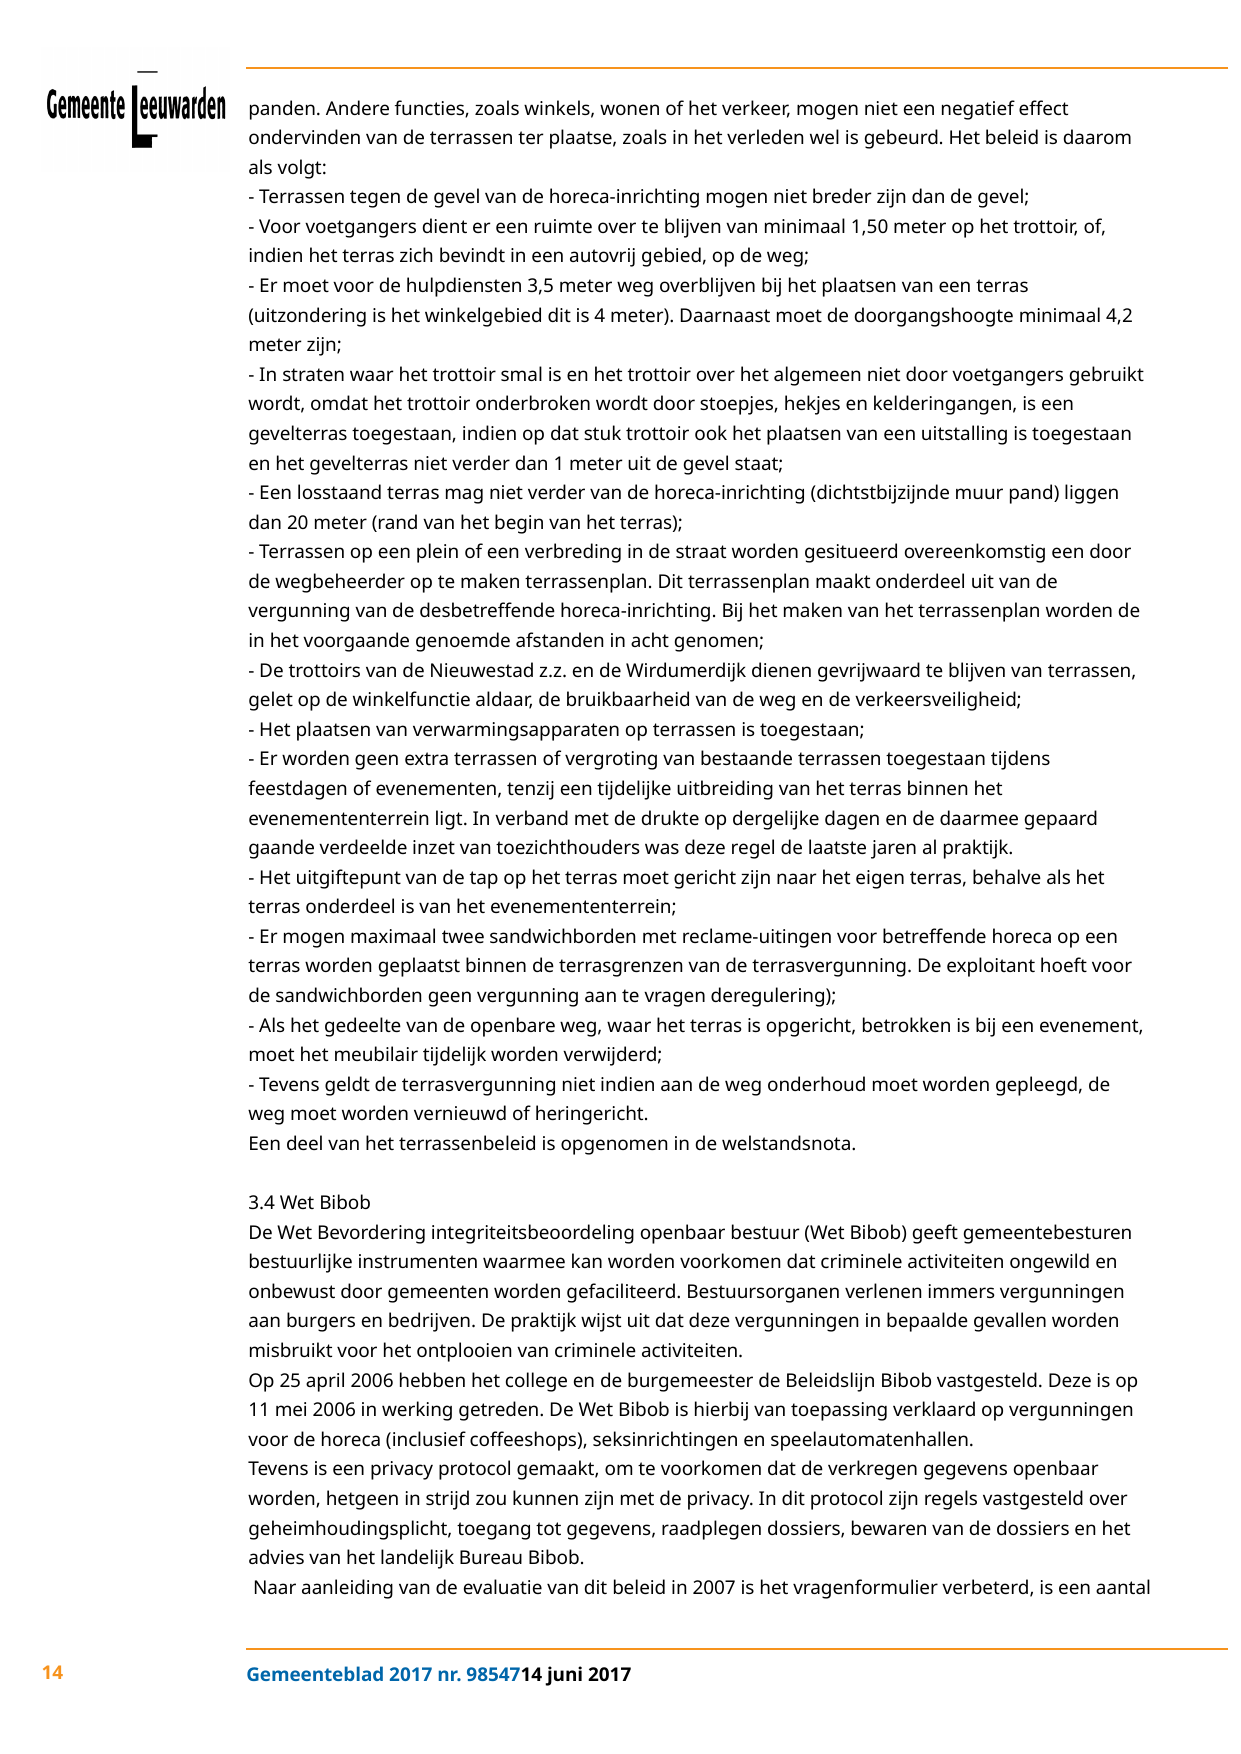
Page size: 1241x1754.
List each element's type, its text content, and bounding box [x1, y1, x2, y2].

picture [41, 47, 231, 172]
text - Tevens geldt de terrasvergunning niet indien aan de weg onderhoud moet worden gepleegd, de weg moet worden vernieuwd of heringericht. [248, 1071, 1152, 1126]
text 3.4 Wet Bibob [248, 1189, 1152, 1215]
text - Als het gedeelte van de openbare weg, waar het terras is opgericht, betrokken is bij een evenement, moet het meubilair tijdelijk worden verwijderd; [248, 1012, 1152, 1067]
text Op 25 april 2006 hebben het college en de burgemeester de Beleidslijn Bibob vastgesteld. Deze is op 11 mei 2006 in werking getreden. De Wet Bibob is hierbij van toepassing verklaard op vergunningen voor de horeca (inclusief coffeeshops), seksinrichtingen en speelautomatenhallen. [248, 1367, 1152, 1452]
text - In straten waar het trottoir smal is en het trottoir over het algemeen niet door voetgangers gebruikt wordt, omdat het trottoir onderbroken wordt door stoepjes, hekjes en kelderingangen, is een gevelterras toegestaan, indien op dat stuk trottoir ook het plaatsen van een uitstalling is toegestaan en het gevelterras niet verder dan 1 meter uit de gevel staat; [248, 361, 1152, 476]
text - Voor voetgangers dient er een ruimte over te blijven van minimaal 1,50 meter op het trottoir, of, indien het terras zich bevindt in een autovrij gebied, op de weg; [248, 213, 1152, 268]
text De Wet Bevordering integriteitsbeoordeling openbaar bestuur (Wet Bibob) geeft gemeentebesturen bestuurlijke instrumenten waarmee kan worden voorkomen dat criminele activiteiten ongewild en onbewust door gemeenten worden gefaciliteerd. Bestuursorganen verlenen immers vergunningen aan burgers en bedrijven. De praktijk wijst uit dat deze vergunningen in bepaalde gevallen worden misbruikt voor het ontplooien van criminele activiteiten. [248, 1219, 1152, 1363]
text - Er worden geen extra terrassen of vergroting van bestaande terrassen toegestaan tijdens feestdagen of evenementen, tenzij een tijdelijke uitbreiding van het terras binnen het evenemententerrein ligt. In verband met de drukte op dergelijke dagen en de daarmee gepaard gaande verdeelde inzet van toezichthouders was deze regel de laatste jaren al praktijk. [248, 746, 1152, 860]
text Naar aanleiding van de evaluatie van dit beleid in 2007 is het vragenformulier verbeterd, is een aantal [248, 1574, 1152, 1600]
text - Een losstaand terras mag niet verder van de horeca-inrichting (dichtstbijzijnde muur pand) liggen dan 20 meter (rand van het begin van het terras); [248, 479, 1152, 535]
text - Er mogen maximaal twee sandwichborden met reclame-uitingen voor betreffende horeca op een terras worden geplaatst binnen de terrasgrenzen van de terrasvergunning. De exploitant hoeft voor de sandwichborden geen vergunning aan te vragen deregulering); [248, 923, 1152, 1008]
text panden. Andere functies, zoals winkels, wonen of het verkeer, mogen niet een negatief effect ondervinden van de terrassen ter plaatse, zoals in het verleden wel is gebeurd. Het beleid is daarom als volgt: [248, 95, 1152, 180]
text Tevens is een privacy protocol gemaakt, om te voorkomen dat de verkregen gegevens openbaar worden, hetgeen in strijd zou kunnen zijn met de privacy. In dit protocol zijn regels vastgesteld over geheimhoudingsplicht, toegang tot gegevens, raadplegen dossiers, bewaren van de dossiers en het advies van het landelijk Bureau Bibob. [248, 1456, 1152, 1570]
text - Het plaatsen van verwarmingsapparaten op terrassen is toegestaan; [248, 716, 1152, 742]
text - Terrassen tegen de gevel van de horeca-inrichting mogen niet breder zijn dan de gevel; [248, 183, 1152, 209]
text - Terrassen op een plein of een verbreding in de straat worden gesitueerd overeenkomstig een door de wegbeheerder op te maken terrassenplan. Dit terrassenplan maakt onderdeel uit van de vergunning van de desbetreffende horeca-inrichting. Bij het maken van het terrassenplan worden de in het voorgaande genoemde afstanden in acht genomen; [248, 538, 1152, 653]
text Een deel van het terrassenbeleid is opgenomen in de welstandsnota. [248, 1130, 1152, 1156]
text - Het uitgiftepunt van de tap op het terras moet gericht zijn naar het eigen terras, behalve als het terras onderdeel is van het evenemententerrein; [248, 864, 1152, 919]
text - De trottoirs van de Nieuwestad z.z. en de Wirdumerdijk dienen gevrijwaard te blijven van terrassen, gelet op de winkelfunctie aldaar, de bruikbaarheid van de weg en de verkeersveiligheid; [248, 657, 1152, 712]
text - Er moet voor de hulpdiensten 3,5 meter weg overblijven bij het plaatsen van een terras (uitzondering is het winkelgebied dit is 4 meter). Daarnaast moet de doorgangshoogte minimaal 4,2 meter zijn; [248, 272, 1152, 357]
